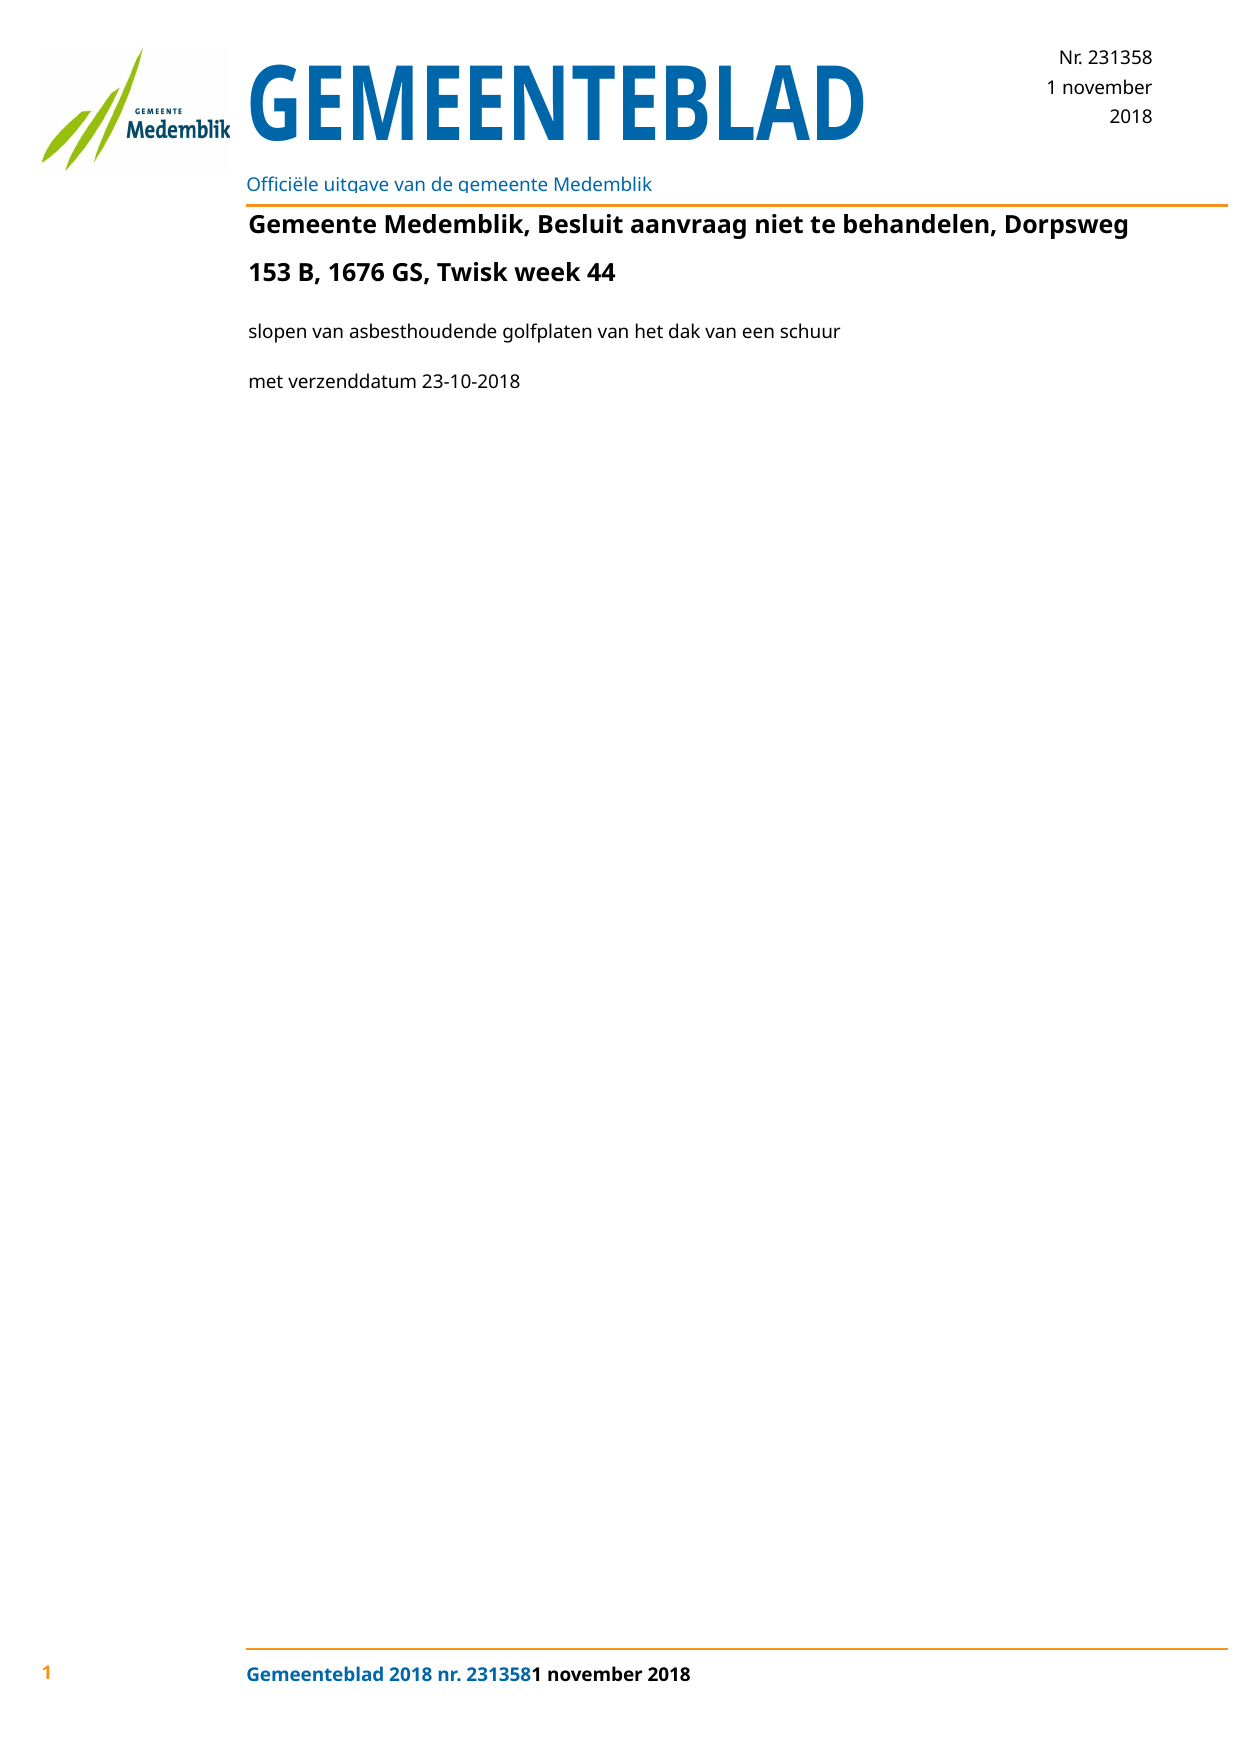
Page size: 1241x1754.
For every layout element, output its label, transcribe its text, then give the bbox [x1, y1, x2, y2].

text Gemeente Medemblik, Besluit aanvraag niet te behandelen, Dorpsweg 153 B, 1676 GS, Twisk week 44 [248, 207, 1152, 288]
picture [41, 47, 231, 172]
text slopen van asbesthoudende golfplaten van het dak van een schuur [248, 318, 1152, 344]
text met verzenddatum 23-10-2018 [248, 368, 1152, 394]
